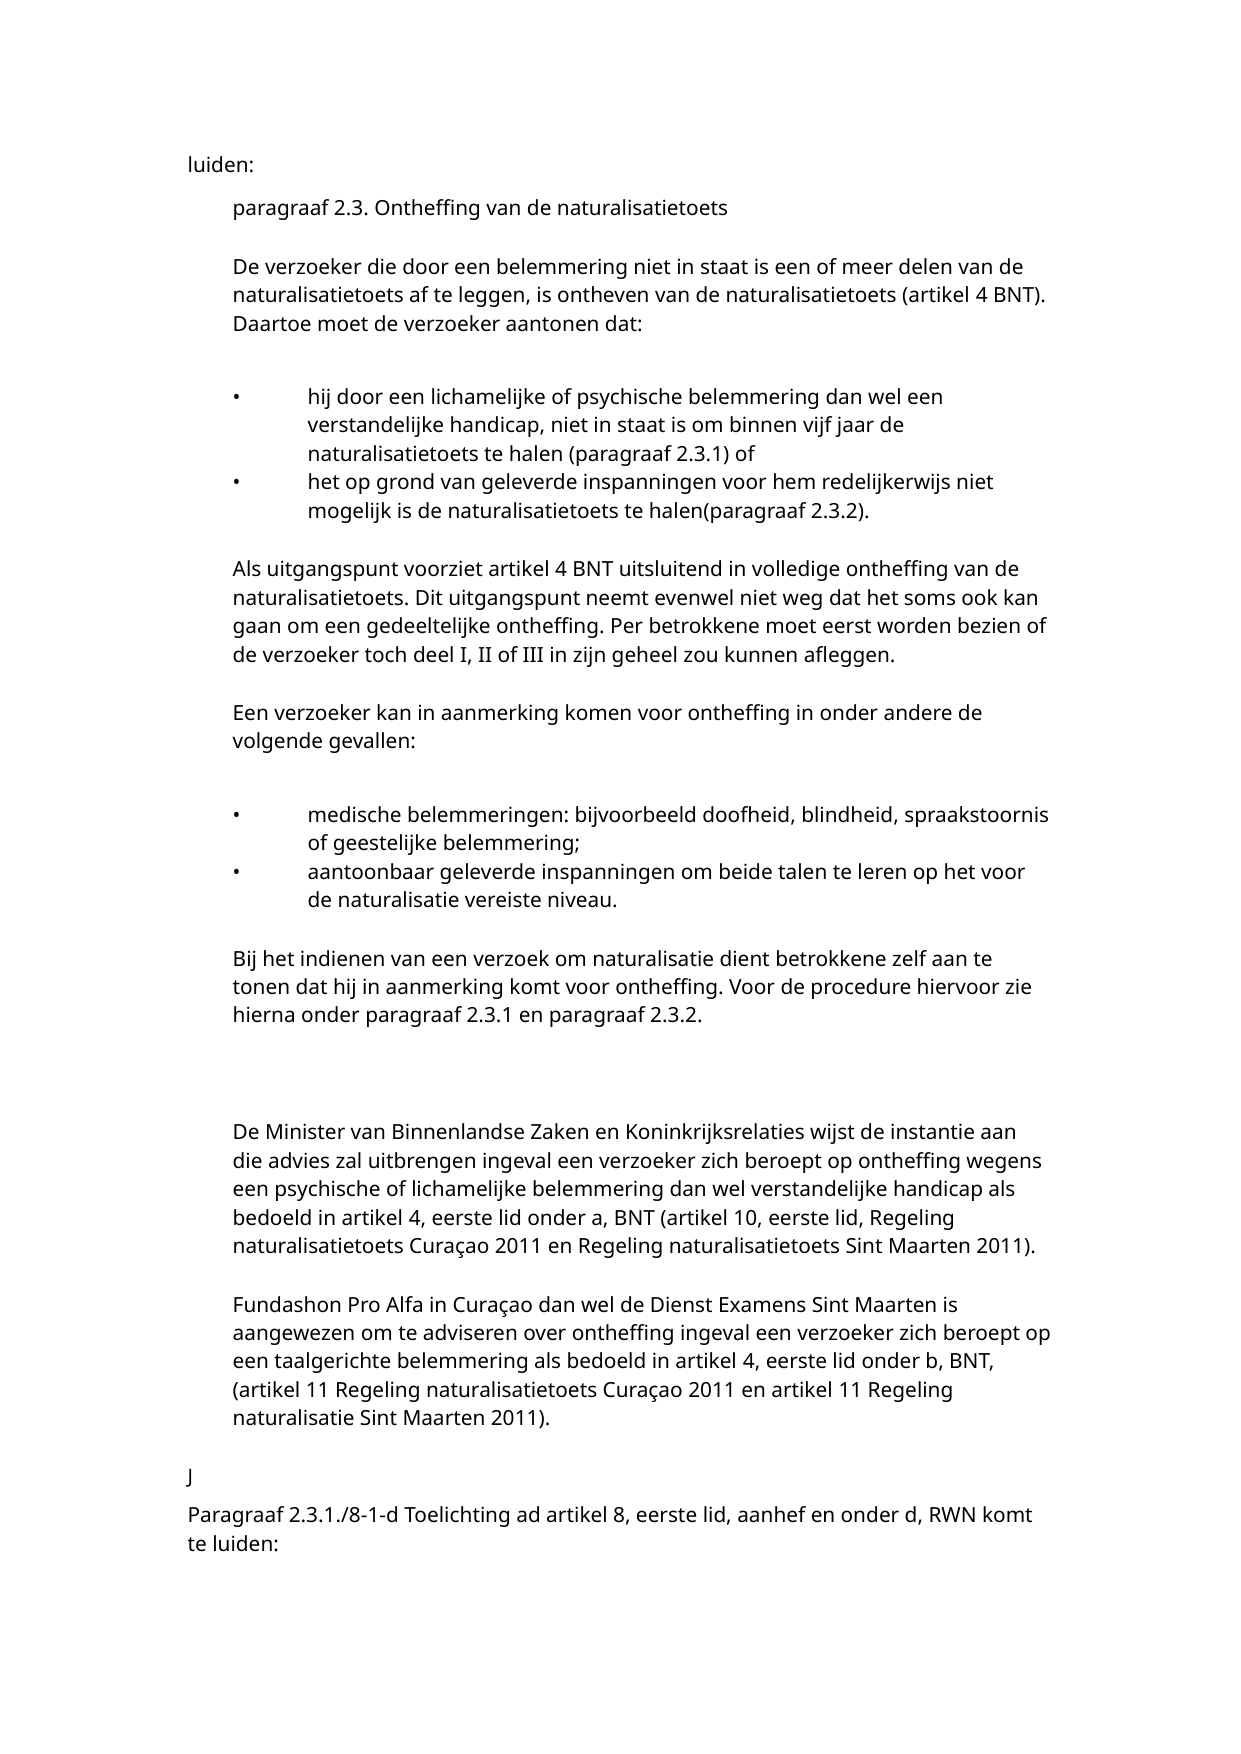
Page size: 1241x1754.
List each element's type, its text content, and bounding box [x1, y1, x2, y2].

text Bij het indienen van een verzoek om naturalisatie dient betrokkene zelf aan te tonen dat hij in aanmerking komt voor ontheffing. Voor de procedure hiervoor zie hierna onder paragraaf 2.3.1 en paragraaf 2.3.2. [232, 944, 1053, 1029]
text Paragraaf 2.3.1./8-1-d Toelichting ad artikel 8, eerste lid, aanhef en onder d, RWN komt te luiden: [187, 1501, 1053, 1557]
text Als uitgangspunt voorziet artikel 4 BNT uitsluitend in volledige ontheffing van de naturalisatietoets. Dit uitgangspunt neemt evenwel niet weg dat het soms ook kan gaan om een gedeeltelijke ontheffing. Per betrokkene moet eerst worden bezien of de verzoeker toch deel I, II of III in zijn geheel zou kunnen afleggen. [232, 554, 1053, 668]
list hij door een lichamelijke of psychische belemmering dan wel een verstandelijke handicap, niet in staat is om binnen vijf jaar de naturalisatietoets te halen (paragraaf 2.3.1) of [232, 382, 1053, 467]
text Fundashon Pro Alfa in Curaçao dan wel de Dienst Examens Sint Maarten is aangewezen om te adviseren over ontheffing ingeval een verzoeker zich beroept op een taalgerichte belemmering als bedoeld in artikel 4, eerste lid onder b, BNT, (artikel 11 Regeling naturalisatietoets Curaçao 2011 en artikel 11 Regeling naturalisatie Sint Maarten 2011). [232, 1290, 1053, 1432]
text J [187, 1462, 1053, 1489]
list het op grond van geleverde inspanningen voor hem redelijkerwijs niet mogelijk is de naturalisatietoets te halen(paragraaf 2.3.2). [232, 467, 1053, 524]
list aantoonbaar geleverde inspanningen om beide talen te leren op het voor de naturalisatie vereiste niveau. [232, 857, 1053, 914]
list medische belemmeringen: bijvoorbeeld doofheid, blindheid, spraakstoornis of geestelijke belemmering; [232, 800, 1053, 857]
text luiden: [187, 150, 1053, 178]
text De verzoeker die door een belemmering niet in staat is een of meer delen van de naturalisatietoets af te leggen, is ontheven van de naturalisatietoets (artikel 4 BNT). Daartoe moet de verzoeker aantonen dat: [232, 252, 1053, 337]
text Een verzoeker kan in aanmerking komen voor ontheffing in onder andere de volgende gevallen: [232, 698, 1053, 755]
subtitle paragraaf 2.3. Ontheffing van de naturalisatietoets [232, 193, 1053, 222]
text De Minister van Binnenlandse Zaken en Koninkrijksrelaties wijst de instantie aan die advies zal uitbrengen ingeval een verzoeker zich beroept op ontheffing wegens een psychische of lichamelijke belemmering dan wel verstandelijke handicap als bedoeld in artikel 4, eerste lid onder a, BNT (artikel 10, eerste lid, Regeling naturalisatietoets Curaçao 2011 en Regeling naturalisatietoets Sint Maarten 2011). [232, 1117, 1053, 1260]
